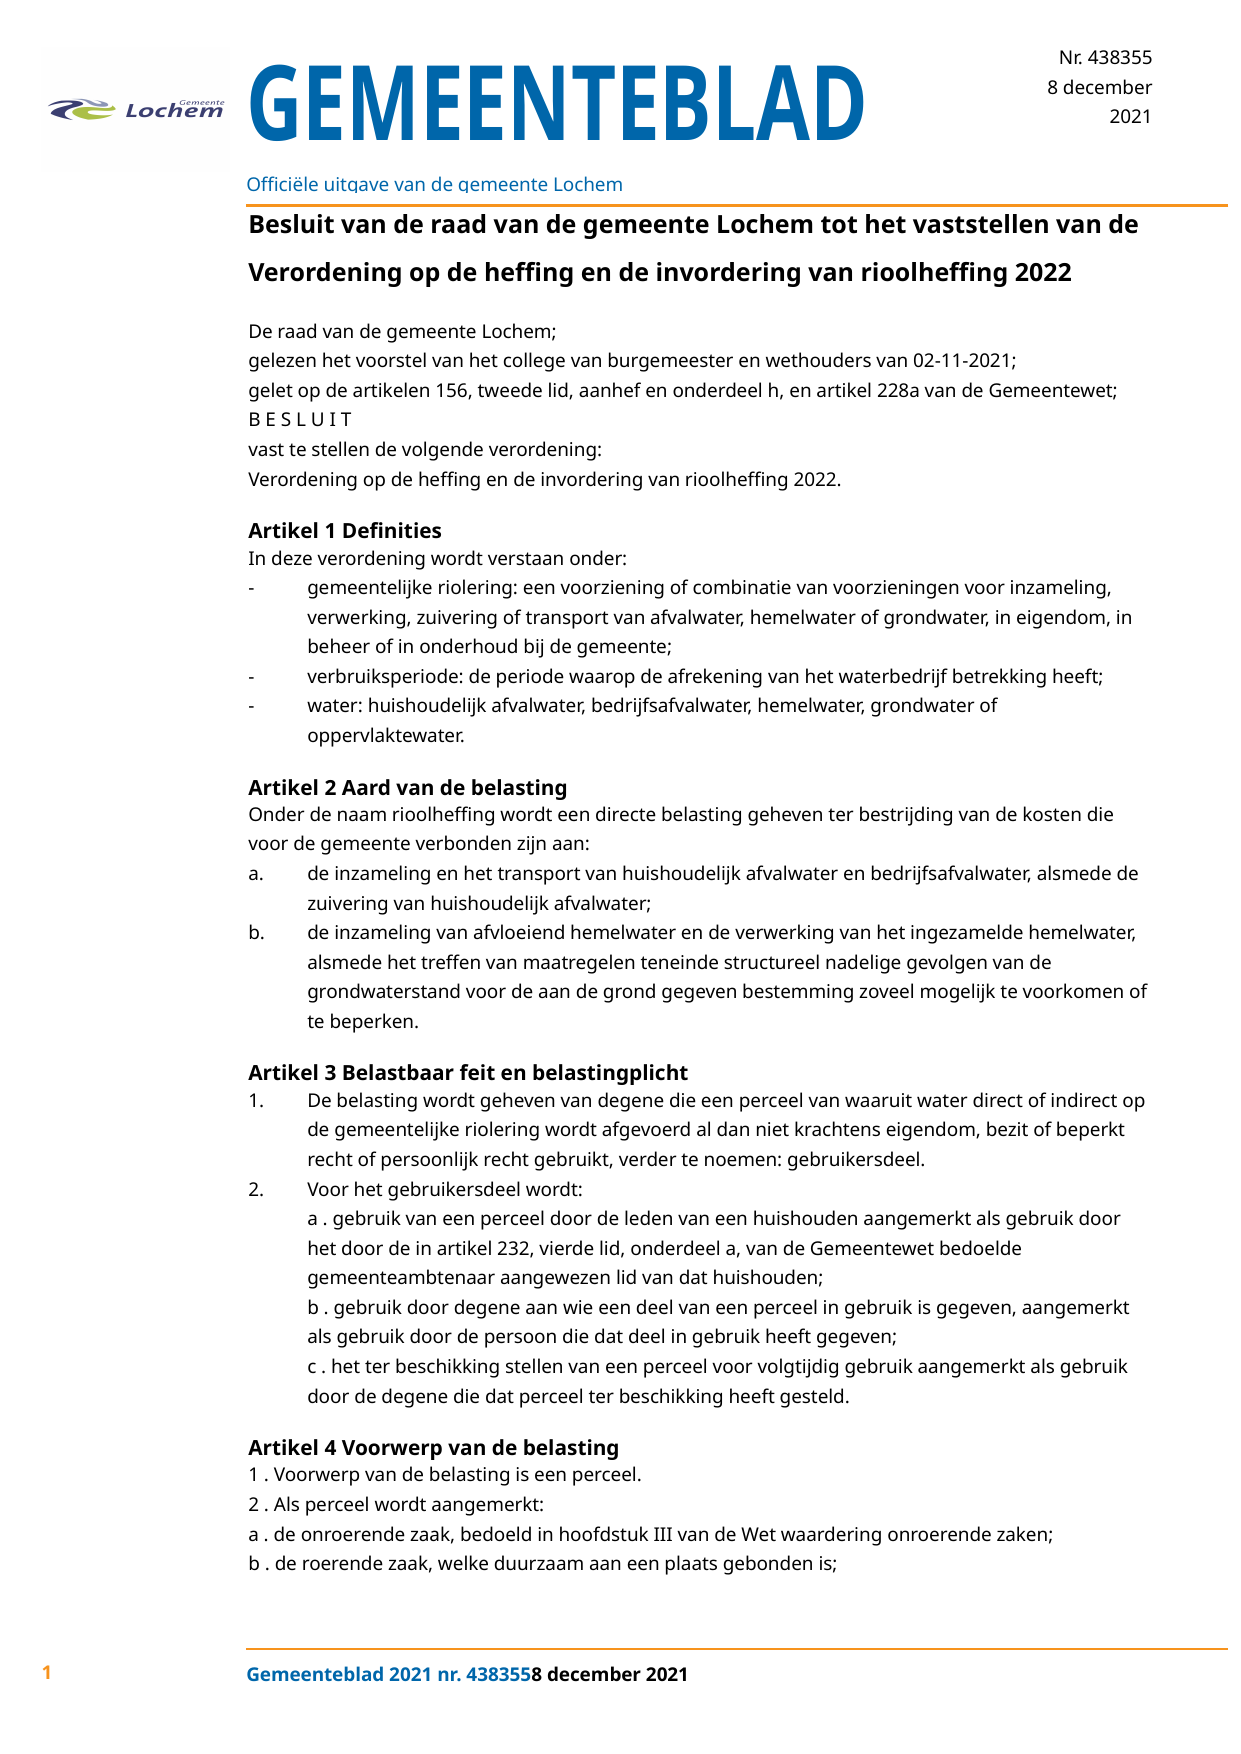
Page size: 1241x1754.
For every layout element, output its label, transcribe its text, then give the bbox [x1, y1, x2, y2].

list water: huishoudelijk afvalwater, bedrijfsafvalwater, hemelwater, grondwater of oppervlaktewater. [248, 693, 1152, 748]
list de inzameling en het transport van huishoudelijk afvalwater en bedrijfsafvalwater, alsmede de zuivering van huishoudelijk afvalwater; [248, 860, 1152, 916]
text 2 . Als perceel wordt aangemerkt: [248, 1491, 1152, 1517]
picture [41, 47, 231, 172]
list gemeentelijke riolering: een voorziening of combinatie van voorzieningen voor inzameling, verwerking, zuivering of transport van afvalwater, hemelwater of grondwater, in eigendom, in beheer of in onderhoud bij de gemeente; [248, 574, 1152, 659]
text a . de onroerende zaak, bedoeld in hoofdstuk III van de Wet waardering onroerende zaken; [248, 1521, 1152, 1547]
text B E S L U I T [248, 407, 1152, 432]
list De belasting wordt geheven van degene die een perceel van waaruit water direct of indirect op de gemeentelijke riolering wordt afgevoerd al dan niet krachtens eigendom, bezit of beperkt recht of persoonlijk recht gebruikt, verder te noemen: gebruikersdeel. [248, 1087, 1152, 1172]
text b . de roerende zaak, welke duurzaam aan een plaats gebonden is; [248, 1550, 1152, 1576]
text Besluit van de raad van de gemeente Lochem tot het vaststellen van de Verordening op de heffing en de invordering van rioolheffing 2022 [248, 207, 1152, 288]
list b . gebruik door degene aan wie een deel van een perceel in gebruik is gegeven, aangemerkt als gebruik door de persoon die dat deel in gebruik heeft gegeven; [248, 1294, 1152, 1349]
list Voor het gebruikersdeel wordt: [248, 1176, 1152, 1201]
text Artikel 4 Voorwerp van de belasting [248, 1433, 1152, 1462]
text vast te stellen de volgende verordening: [248, 436, 1152, 462]
text Artikel 2 Aard van de belasting [248, 773, 1152, 801]
text In deze verordening wordt verstaan onder: [248, 545, 1152, 570]
list verbruiksperiode: de periode waarop de afrekening van het waterbedrijf betrekking heeft; [248, 663, 1152, 689]
text gelet op de artikelen 156, tweede lid, aanhef en onderdeel h, en artikel 228a van de Gemeentewet; [248, 377, 1152, 403]
text Onder de naam rioolheffing wordt een directe belasting geheven ter bestrijding van de kosten die voor de gemeente verbonden zijn aan: [248, 801, 1152, 856]
text Verordening op de heffing en de invordering van rioolheffing 2022. [248, 466, 1152, 492]
text De raad van de gemeente Lochem; [248, 318, 1152, 344]
text Artikel 1 Definities [248, 516, 1152, 545]
text 1 . Voorwerp van de belasting is een perceel. [248, 1462, 1152, 1487]
list de inzameling van afvloeiend hemelwater en de verwerking van het ingezamelde hemelwater, alsmede het treffen van maatregelen teneinde structureel nadelige gevolgen van de grondwaterstand voor de aan de grond gegeven bestemming zoveel mogelijk te voorkomen of te beperken. [248, 919, 1152, 1034]
text Artikel 3 Belastbaar feit en belastingplicht [248, 1058, 1152, 1087]
list c . het ter beschikking stellen van een perceel voor volgtijdig gebruik aangemerkt als gebruik door de degene die dat perceel ter beschikking heeft gesteld. [248, 1353, 1152, 1408]
text gelezen het voorstel van het college van burgemeester en wethouders van 02-11-2021; [248, 347, 1152, 373]
list a . gebruik van een perceel door de leden van een huishouden aangemerkt als gebruik door het door de in artikel 232, vierde lid, onderdeel a, van de Gemeentewet bedoelde gemeenteambtenaar aangewezen lid van dat huishouden; [248, 1205, 1152, 1290]
